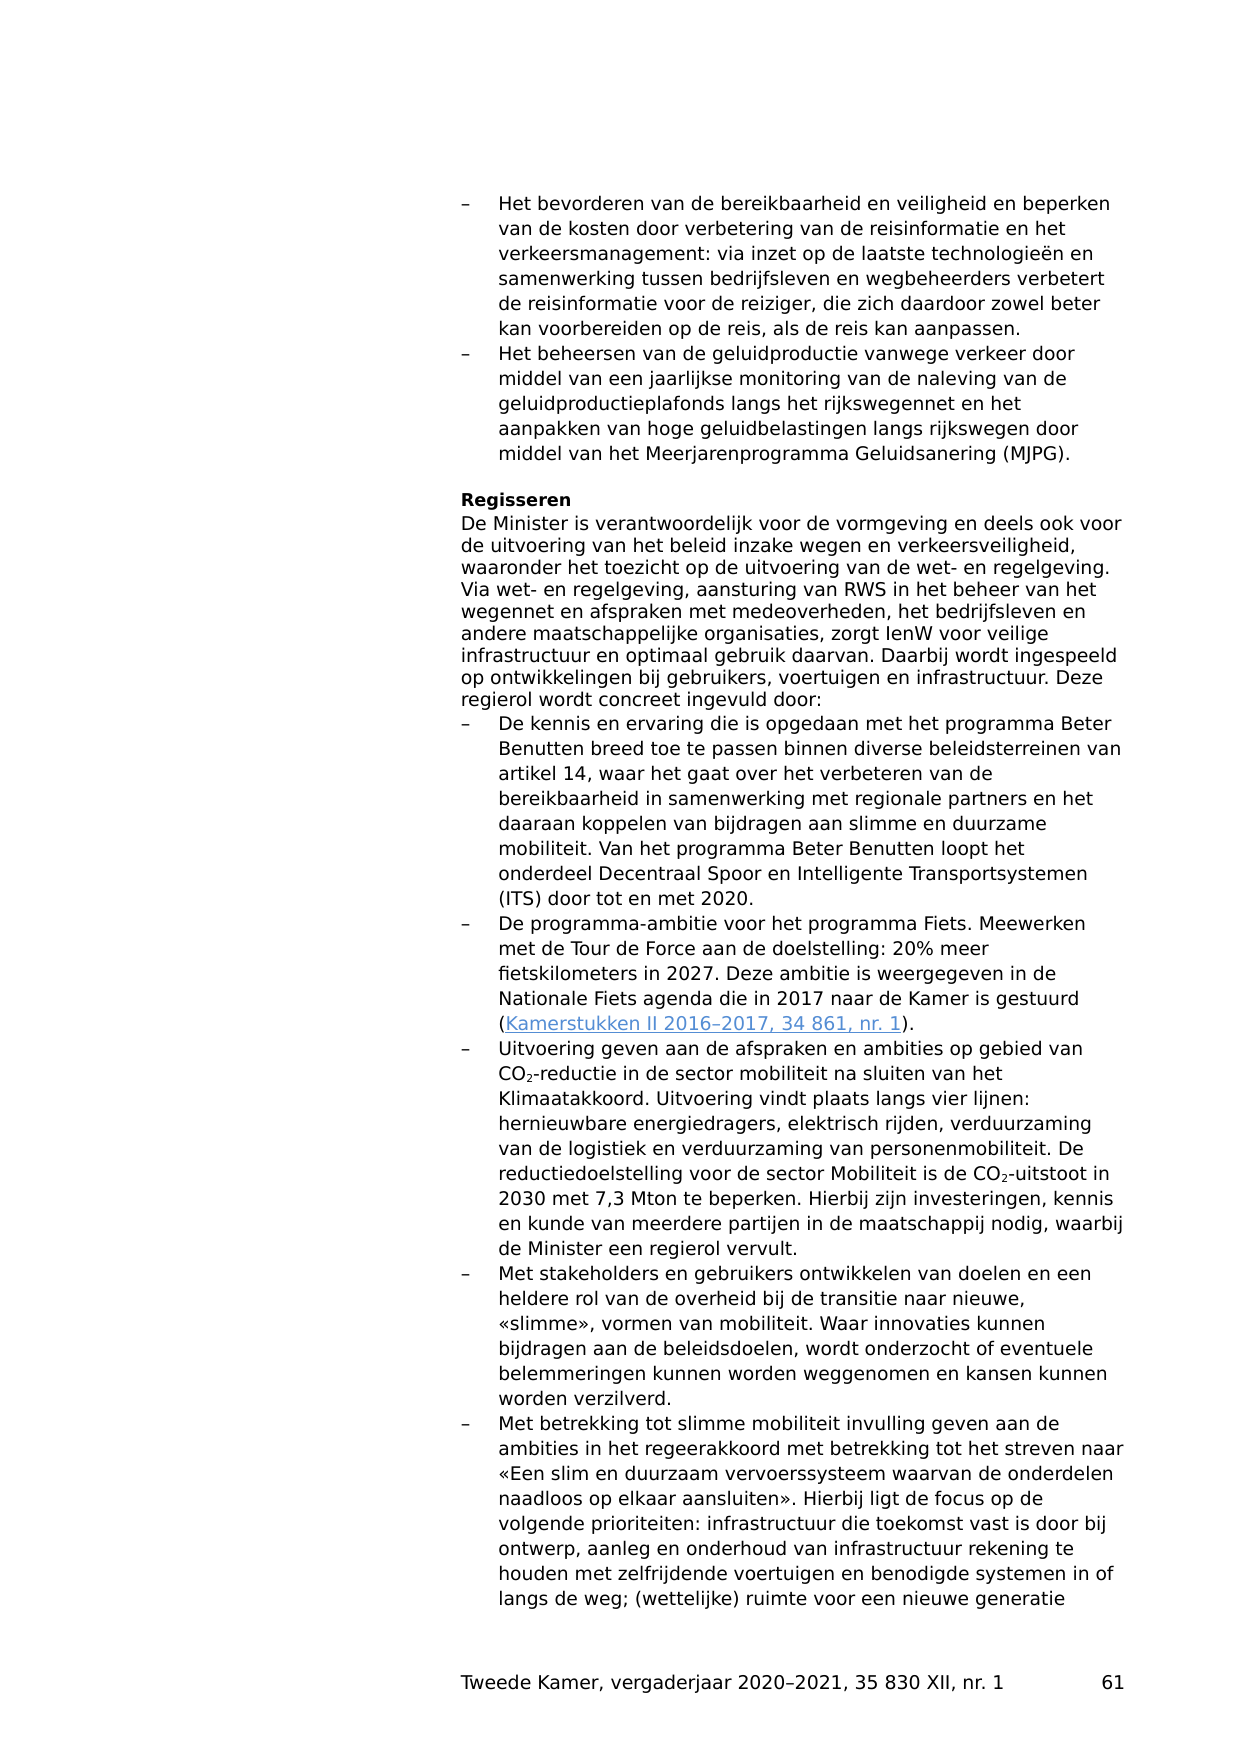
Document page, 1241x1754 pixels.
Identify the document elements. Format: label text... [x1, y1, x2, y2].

text Regisseren [461, 488, 1125, 511]
list Met stakeholders en gebruikers ontwikkelen van doelen en een heldere rol van de overheid bij de transitie naar nieuwe, «slimme», vormen van mobiliteit. Waar innovaties kunnen bijdragen aan de beleidsdoelen, wordt onderzocht of eventuele belemmeringen kunnen worden weggenomen en kansen kunnen worden verzilverd. [461, 1261, 1125, 1411]
list Uitvoering geven aan de afspraken en ambities op gebied van CO2-reductie in de sector mobiliteit na sluiten van het Klimaatakkoord. Uitvoering vindt plaats langs vier lijnen: hernieuwbare energiedragers, elektrisch rijden, verduurzaming van de logistiek en verduurzaming van personenmobiliteit. De reductiedoelstelling voor de sector Mobiliteit is de CO2-uitstoot in 2030 met 7,3 Mton te beperken. Hierbij zijn investeringen, kennis en kunde van meerdere partijen in de maatschappij nodig, waarbij de Minister een regierol vervult. [461, 1036, 1125, 1261]
list Het bevorderen van de bereikbaarheid en veiligheid en beperken van de kosten door verbetering van de reisinformatie en het verkeersmanagement: via inzet op de laatste technologieën en samenwerking tussen bedrijfsleven en wegbeheerders verbetert de reisinformatie voor de reiziger, die zich daardoor zowel beter kan voorbereiden op de reis, als de reis kan aanpassen. [461, 191, 1125, 341]
list De kennis en ervaring die is opgedaan met het programma Beter Benutten breed toe te passen binnen diverse beleidsterreinen van artikel 14, waar het gaat over het verbeteren van de bereikbaarheid in samenwerking met regionale partners en het daaraan koppelen van bijdragen aan slimme en duurzame mobiliteit. Van het programma Beter Benutten loopt het onderdeel Decentraal Spoor en Intelligente Transportsystemen (ITS) door tot en met 2020. [461, 711, 1125, 911]
list Met betrekking tot slimme mobiliteit invulling geven aan de ambities in het regeerakkoord met betrekking tot het streven naar «Een slim en duurzaam vervoerssysteem waarvan de onderdelen naadloos op elkaar aansluiten». Hierbij ligt de focus op de volgende prioriteiten: infrastructuur die toekomst vast is door bij ontwerp, aanleg en onderhoud van infrastructuur rekening te houden met zelfrijdende voertuigen en benodigde systemen in of langs de weg; (wettelijke) ruimte voor een nieuwe generatie [461, 1411, 1125, 1611]
list De programma-ambitie voor het programma Fiets. Meewerken met de Tour de Force aan de doelstelling: 20% meer fietskilometers in 2027. Deze ambitie is weergegeven in de Nationale Fiets agenda die in 2017 naar de Kamer is gestuurd (Kamerstukken II 2016–2017, 34 861, nr. 1). [461, 911, 1125, 1036]
list Het beheersen van de geluidproductie vanwege verkeer door middel van een jaarlijkse monitoring van de naleving van de geluidproductieplafonds langs het rijkswegennet en het aanpakken van hoge geluidbelastingen langs rijkswegen door middel van het Meerjarenprogramma Geluidsanering (MJPG). [461, 341, 1125, 466]
text De Minister is verantwoordelijk voor de vormgeving en deels ook voor de uitvoering van het beleid inzake wegen en verkeersveiligheid, waaronder het toezicht op de uitvoering van de wet- en regelgeving. Via wet- en regelgeving, aansturing van RWS in het beheer van het wegennet en afspraken met medeoverheden, het bedrijfsleven en andere maatschappelijke organisaties, zorgt IenW voor veilige infrastructuur en optimaal gebruik daarvan. Daarbij wordt ingespeeld op ontwikkelingen bij gebruikers, voertuigen en infrastructuur. Deze regierol wordt concreet ingevuld door: [461, 513, 1125, 711]
